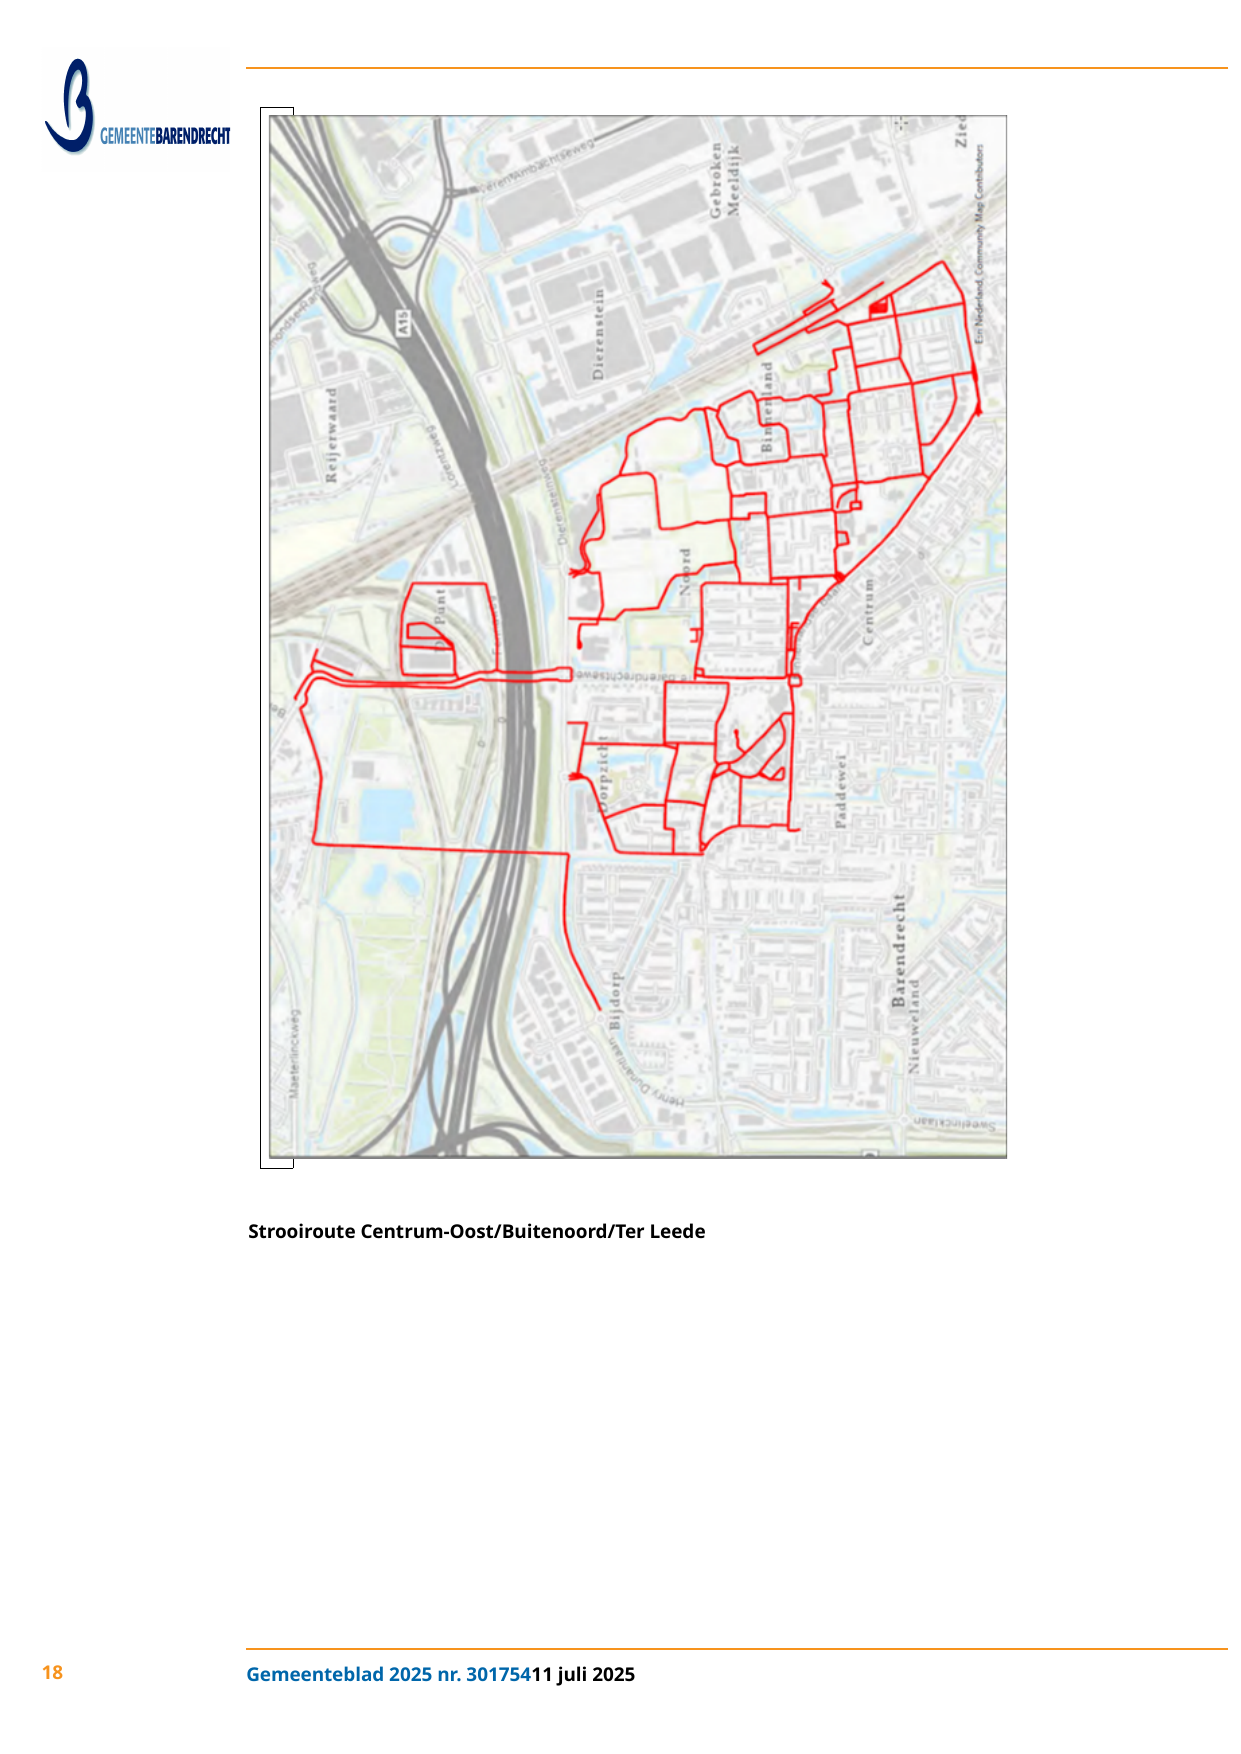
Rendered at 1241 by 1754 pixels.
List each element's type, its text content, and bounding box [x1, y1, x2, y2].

text Strooiroute Centrum-Oost/Buitenoord/Ter Leede [248, 1218, 1152, 1244]
picture [41, 47, 231, 172]
picture [268, 115, 1008, 1159]
